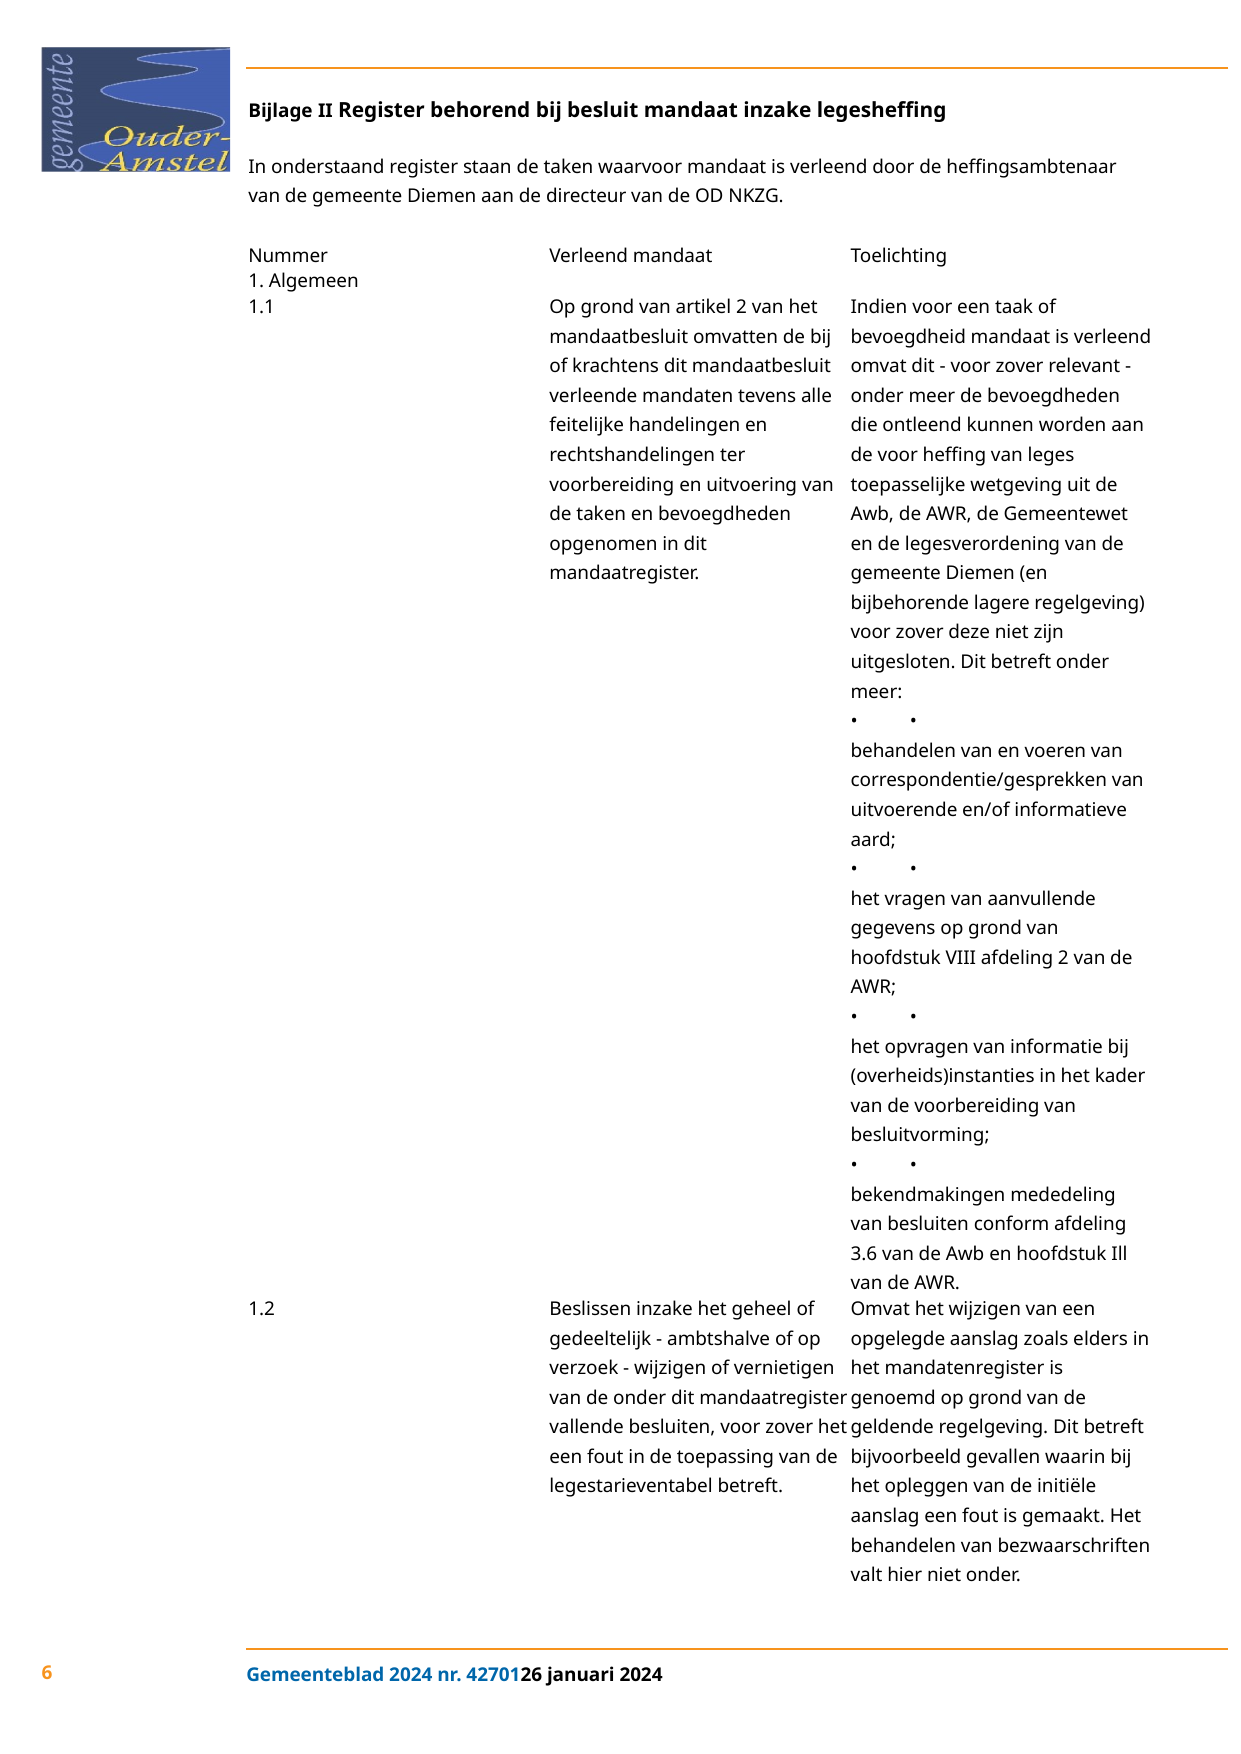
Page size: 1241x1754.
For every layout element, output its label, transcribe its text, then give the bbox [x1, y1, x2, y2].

table_cell Omvat het wijzigen van een opgelegde aanslag zoals elders in het mandatenregister is genoemd op grond van de geldende regelgeving. Dit betreft bijvoorbeeld gevallen waarin bij het opleggen van de initiële aanslag een fout is gemaakt. Het behandelen van bezwaarschriften valt hier niet onder. [850, 1295, 1152, 1587]
table_cell 1.2 [248, 1295, 549, 1587]
table_cell 1.1 [248, 293, 549, 1295]
table_cell Beslissen inzake het geheel of gedeeltelijk - ambtshalve of op verzoek - wijzigen of vernietigen van de onder dit mandaatregister vallende besluiten, voor zover het een fout in de toepassing van de legestarieventabel betreft. [549, 1295, 850, 1587]
picture [41, 47, 231, 172]
table_header Nummer [248, 242, 549, 267]
text Bijlage II Register behorend bij besluit mandaat inzake legesheffing [248, 95, 1152, 123]
table_header Verleend mandaat [549, 242, 850, 267]
table_cell 1. Algemeen [248, 268, 1152, 293]
table_cell Op grond van artikel 2 van het mandaatbesluit omvatten de bij of krachtens dit mandaatbesluit verleende mandaten tevens alle feitelijke handelingen en rechtshandelingen ter voorbereiding en uitvoering van de taken en bevoegdheden opgenomen in dit mandaatregister. [549, 293, 850, 1295]
table_header Toelichting [850, 242, 1152, 267]
text In onderstaand register staan de taken waarvoor mandaat is verleend door de heffingsambtenaar van de gemeente Diemen aan de directeur van de OD NKZG. [248, 153, 1152, 208]
table_cell Indien voor een taak of bevoegdheid mandaat is verleend omvat dit - voor zover relevant - onder meer de bevoegdheden die ontleend kunnen worden aan de voor heffing van leges toepasselijke wetgeving uit de Awb, de AWR, de Gemeentewet en de legesverordening van de gemeente Diemen (en bijbehorende lagere regelgeving) voor zover deze niet zijn uitgesloten. Dit betreft onder meer: • behandelen van en voeren van correspondentie/gesprekken van uitvoerende en/of informatieve aard; • het vragen van aanvullende gegevens op grond van hoofdstuk VIII afdeling 2 van de AWR; • het opvragen van informatie bij (overheids)instanties in het kader van de voorbereiding van besluitvorming; • bekendmakingen mededeling van besluiten conform afdeling 3.6 van de Awb en hoofdstuk Ill van de AWR. [850, 293, 1152, 1295]
